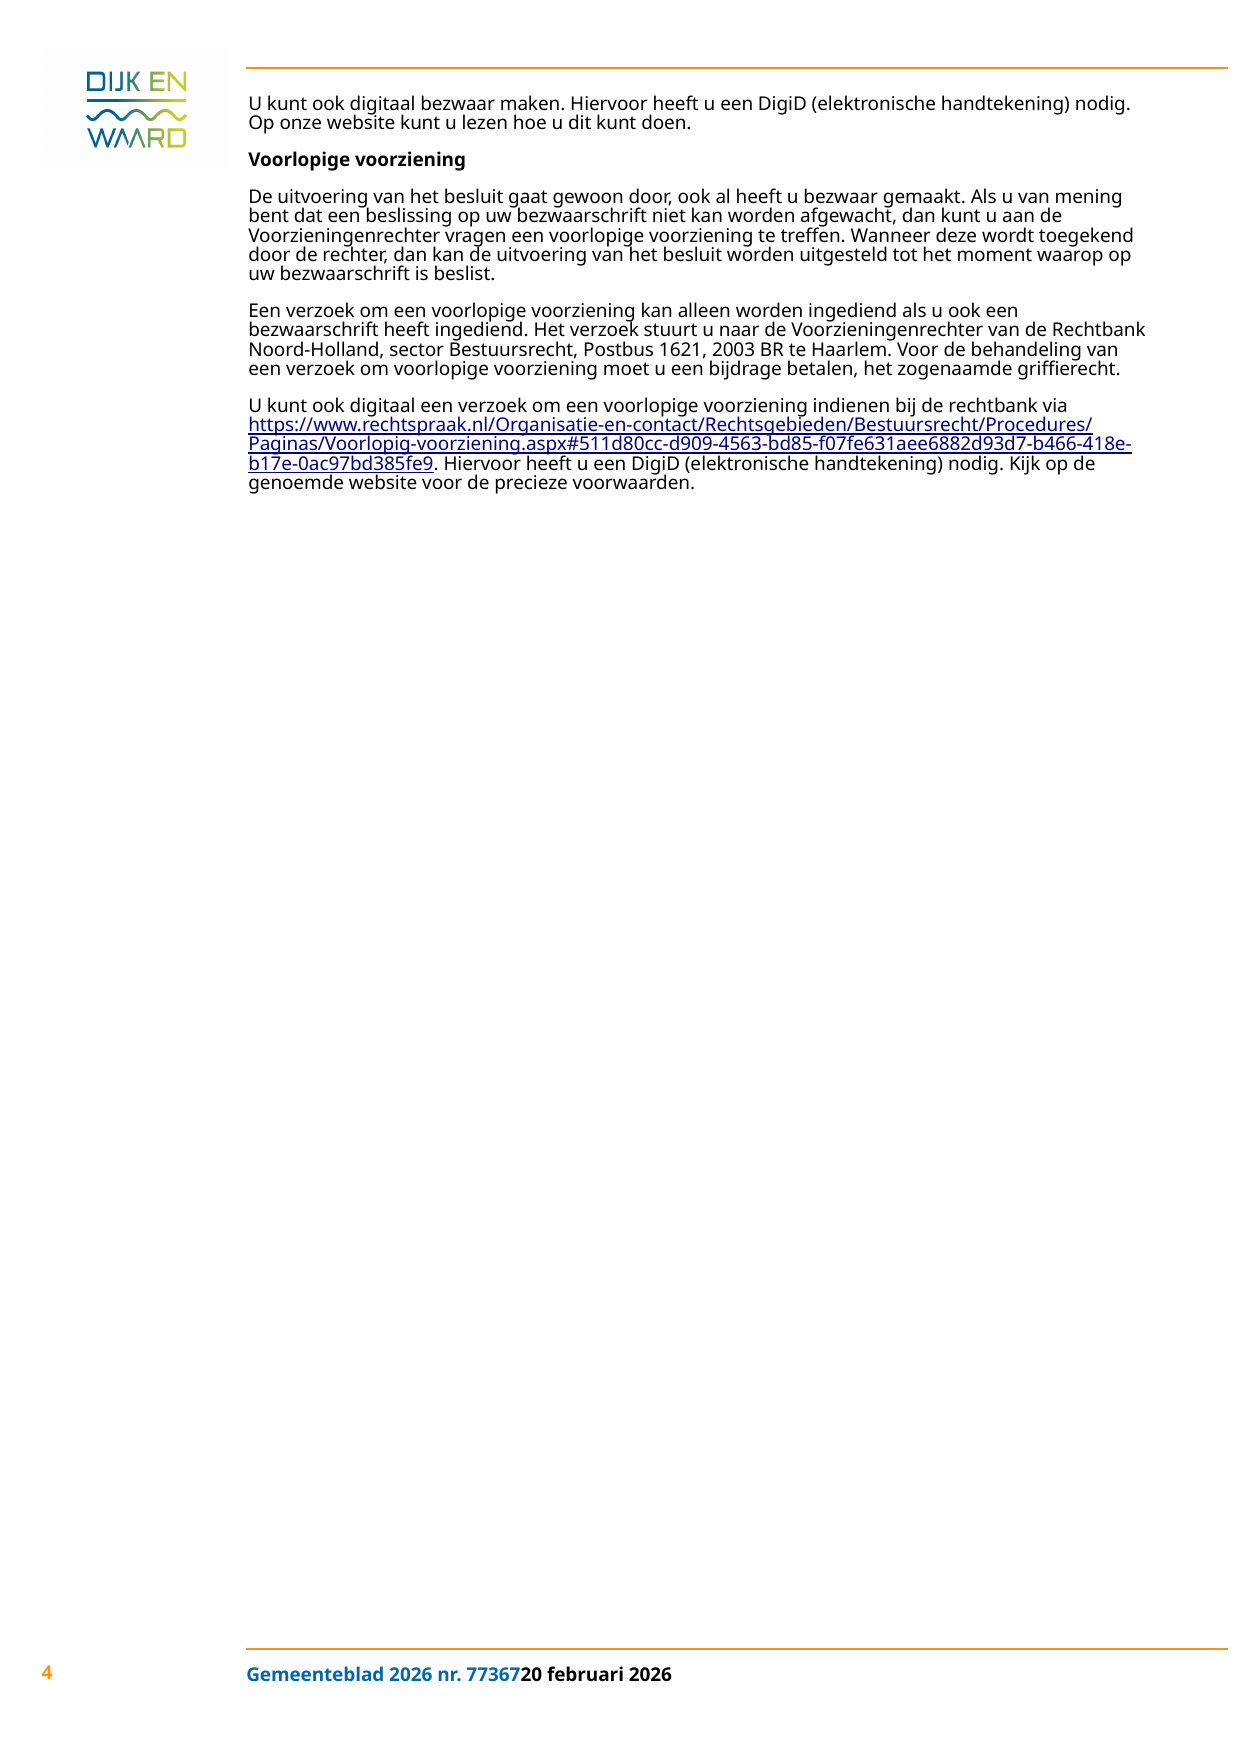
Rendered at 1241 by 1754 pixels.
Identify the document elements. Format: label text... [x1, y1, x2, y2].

text Een verzoek om een voorlopige voorziening kan alleen worden ingediend als u ook een bezwaarschrift heeft ingediend. Het verzoek stuurt u naar de Voorzieningenrechter van de Rechtbank Noord-Holland, sector Bestuursrecht, Postbus 1621, 2003 BR te Haarlem. Voor de behandeling van een verzoek om voorlopige voorziening moet u een bijdrage betalen, het zogenaamde griffierecht. [248, 302, 1152, 379]
picture [41, 47, 231, 172]
text U kunt ook digitaal bezwaar maken. Hiervoor heeft u een DigiD (elektronische handtekening) nodig. Op onze website kunt u lezen hoe u dit kunt doen. [248, 95, 1152, 133]
text Voorlopige voorziening [248, 151, 1152, 170]
text De uitvoering van het besluit gaat gewoon door, ook al heeft u bezwaar gemaakt. Als u van mening bent dat een beslissing op uw bezwaarschrift niet kan worden afgewacht, dan kunt u aan de Voorzieningenrechter vragen een voorlopige voorziening te treffen. Wanneer deze wordt toegekend door de rechter, dan kan de uitvoering van het besluit worden uitgesteld tot het moment waarop op uw bezwaarschrift is beslist. [248, 188, 1152, 284]
text U kunt ook digitaal een verzoek om een voorlopige voorziening indienen bij de rechtbank via https://www.rechtspraak.nl/Organisatie-en-contact/Rechtsgebieden/Bestuursrecht/Procedures/Paginas/Voorlopig-voorziening.aspx#511d80cc-d909-4563-bd85-f07fe631aee6882d93d7-b466-418e-b17e-0ac97bd385fe9. Hiervoor heeft u een DigiD (elektronische handtekening) nodig. Kijk op de genoemde website voor de precieze voorwaarden. [248, 397, 1152, 493]
